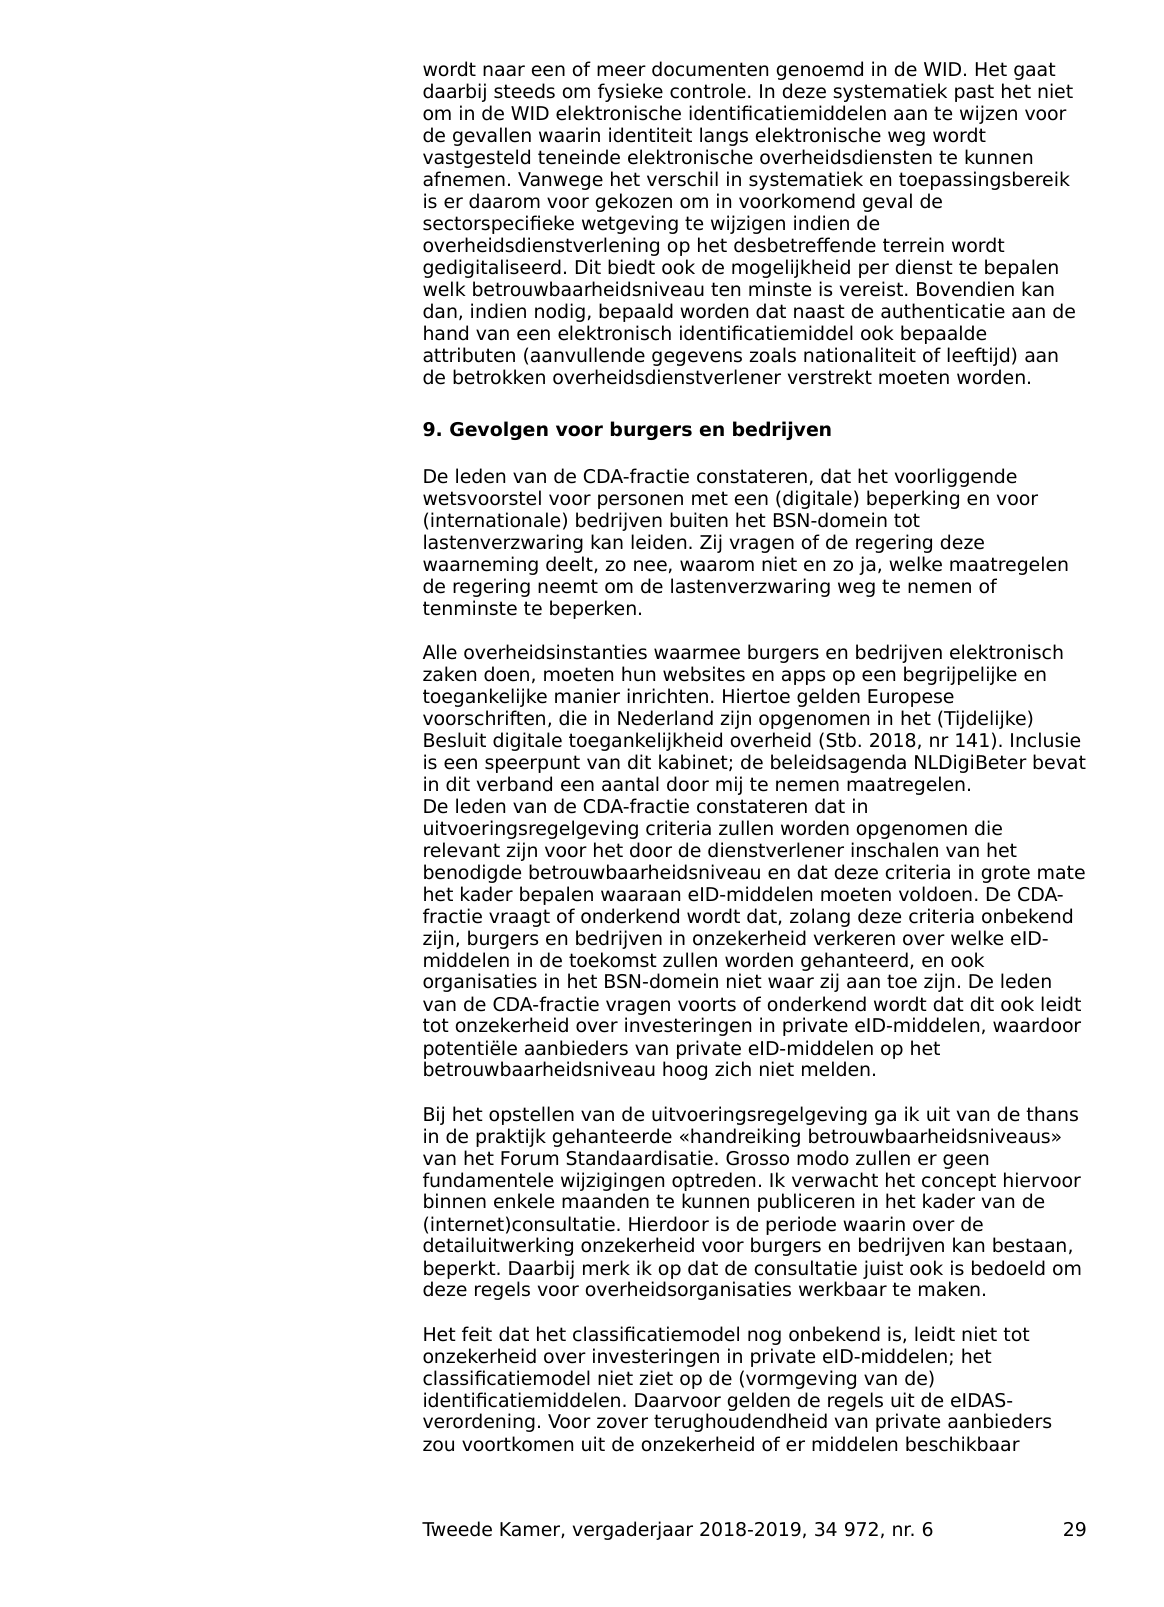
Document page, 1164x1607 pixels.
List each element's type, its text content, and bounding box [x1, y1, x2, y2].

text wordt naar een of meer documenten genoemd in de WID. Het gaat daarbij steeds om fysieke controle. In deze systematiek past het niet om in de WID elektronische identificatiemiddelen aan te wijzen voor de gevallen waarin identiteit langs elektronische weg wordt vastgesteld teneinde elektronische overheidsdiensten te kunnen afnemen. Vanwege het verschil in systematiek en toepassingsbereik is er daarom voor gekozen om in voorkomend geval de sectorspecifieke wetgeving te wijzigen indien de overheidsdienstverlening op het desbetreffende terrein wordt gedigitaliseerd. Dit biedt ook de mogelijkheid per dienst te bepalen welk betrouwbaarheidsniveau ten minste is vereist. Bovendien kan dan, indien nodig, bepaald worden dat naast de authenticatie aan de hand van een elektronisch identificatiemiddel ook bepaalde attributen (aanvullende gegevens zoals nationaliteit of leeftijd) aan de betrokken overheidsdienstverlener verstrekt moeten worden. [422, 59, 1087, 389]
subtitle 9. Gevolgen voor burgers en bedrijven [422, 419, 1087, 441]
text Het feit dat het classificatiemodel nog onbekend is, leidt niet tot onzekerheid over investeringen in private eID-middelen; het classificatiemodel niet ziet op de (vormgeving van de) identificatiemiddelen. Daarvoor gelden de regels uit de eIDAS-verordening. Voor zover terughoudendheid van private aanbieders zou voortkomen uit de onzekerheid of er middelen beschikbaar [422, 1323, 1087, 1455]
text Bij het opstellen van de uitvoeringsregelgeving ga ik uit van de thans in de praktijk gehanteerde «handreiking betrouwbaarheidsniveaus» van het Forum Standaardisatie. Grosso modo zullen er geen fundamentele wijzigingen optreden. Ik verwacht het concept hiervoor binnen enkele maanden te kunnen publiceren in het kader van de (internet)consultatie. Hierdoor is de periode waarin over de detailuitwerking onzekerheid voor burgers en bedrijven kan bestaan, beperkt. Daarbij merk ik op dat de consultatie juist ook is bedoeld om deze regels voor overheidsorganisaties werkbaar te maken. [422, 1103, 1087, 1301]
text De leden van de CDA-fractie constateren dat in uitvoeringsregelgeving criteria zullen worden opgenomen die relevant zijn voor het door de dienstverlener inschalen van het benodigde betrouwbaarheidsniveau en dat deze criteria in grote mate het kader bepalen waaraan eID-middelen moeten voldoen. De CDA-fractie vraagt of onderkend wordt dat, zolang deze criteria onbekend zijn, burgers en bedrijven in onzekerheid verkeren over welke eID-middelen in de toekomst zullen worden gehanteerd, en ook organisaties in het BSN-domein niet waar zij aan toe zijn. De leden van de CDA-fractie vragen voorts of onderkend wordt dat dit ook leidt tot onzekerheid over investeringen in private eID-middelen, waardoor potentiële aanbieders van private eID-middelen op het betrouwbaarheidsniveau hoog zich niet melden. [422, 796, 1087, 1081]
text De leden van de CDA-fractie constateren, dat het voorliggende wetsvoorstel voor personen met een (digitale) beperking en voor (internationale) bedrijven buiten het BSN-domein tot lastenverzwaring kan leiden. Zij vragen of de regering deze waarneming deelt, zo nee, waarom niet en zo ja, welke maatregelen de regering neemt om de lastenverzwaring weg te nemen of tenminste te beperken. [422, 466, 1087, 619]
text Alle overheidsinstanties waarmee burgers en bedrijven elektronisch zaken doen, moeten hun websites en apps op een begrijpelijke en toegankelijke manier inrichten. Hiertoe gelden Europese voorschriften, die in Nederland zijn opgenomen in het (Tijdelijke) Besluit digitale toegankelijkheid overheid (Stb. 2018, nr 141). Inclusie is een speerpunt van dit kabinet; de beleidsagenda NLDigiBeter bevat in dit verband een aantal door mij te nemen maatregelen. [422, 642, 1087, 796]
